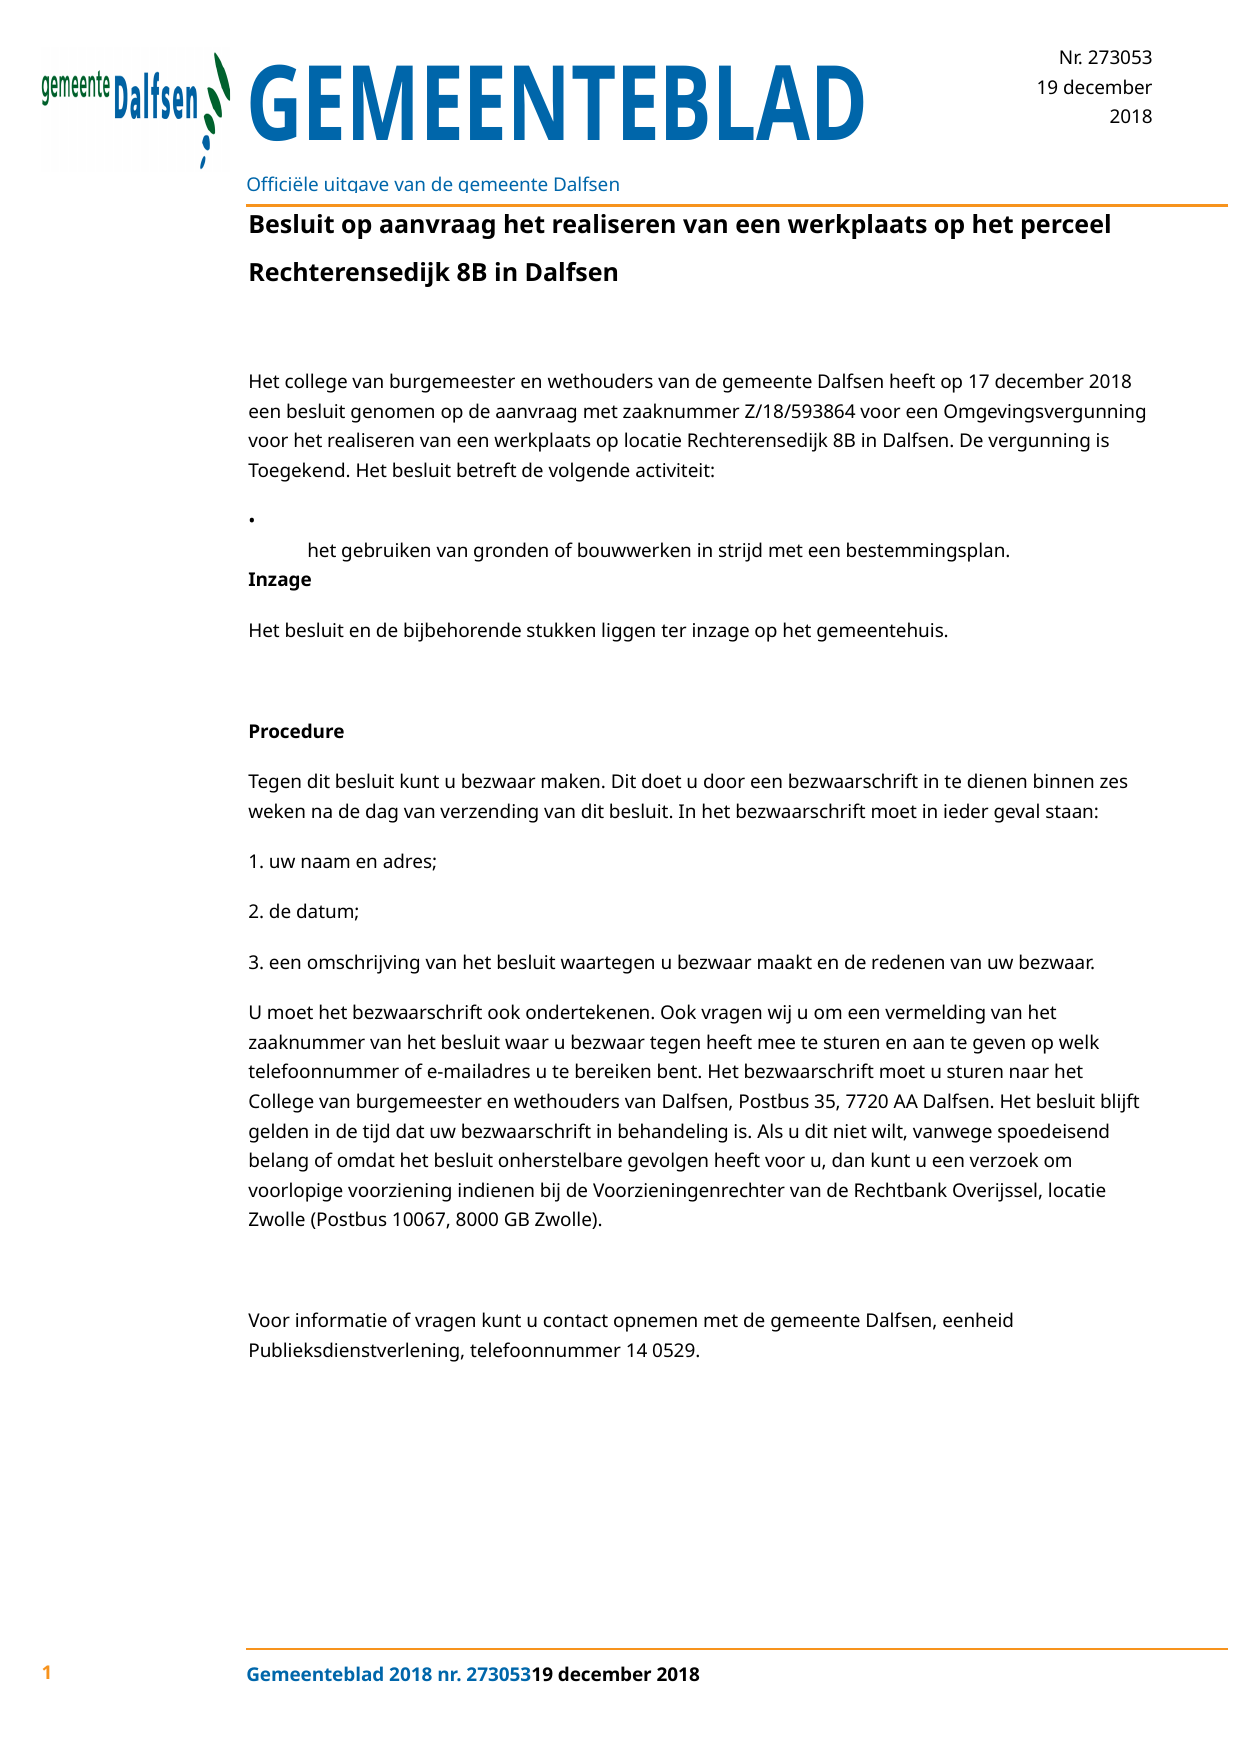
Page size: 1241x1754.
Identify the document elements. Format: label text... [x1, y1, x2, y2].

text Besluit op aanvraag het realiseren van een werkplaats op het perceel Rechterensedijk 8B in Dalfsen [248, 207, 1152, 288]
text Procedure [248, 718, 1152, 744]
text 1. uw naam en adres; [248, 848, 1152, 874]
text Het besluit en de bijbehorende stukken liggen ter inzage op het gemeentehuis. [248, 617, 1152, 643]
picture [41, 47, 231, 172]
text 2. de datum; [248, 899, 1152, 924]
text Het college van burgemeester en wethouders van de gemeente Dalfsen heeft op 17 december 2018 een besluit genomen op de aanvraag met zaaknummer Z/18/593864 voor een Omgevingsvergunning voor het realiseren van een werkplaats op locatie Rechterensedijk 8B in Dalfsen. De vergunning is Toegekend. Het besluit betreft de volgende activiteit: [248, 368, 1152, 483]
text Inzage [248, 567, 1152, 592]
text U moet het bezwaarschrift ook ondertekenen. Ook vragen wij u om een vermelding van het zaaknummer van het besluit waar u bezwaar tegen heeft mee te sturen en aan te geven op welk telefoonnummer of e-mailadres u te bereiken bent. Het bezwaarschrift moet u sturen naar het College van burgemeester en wethouders van Dalfsen, Postbus 35, 7720 AA Dalfsen. Het besluit blijft gelden in de tijd dat uw bezwaarschrift in behandeling is. Als u dit niet wilt, vanwege spoedeisend belang of omdat het besluit onherstelbare gevolgen heeft voor u, dan kunt u een verzoek om voorlopige voorziening indienen bij de Voorzieningenrechter van de Rechtbank Overijssel, locatie Zwolle (Postbus 10067, 8000 GB Zwolle). [248, 999, 1152, 1232]
list het gebruiken van gronden of bouwwerken in strijd met een bestemmingsplan. [248, 537, 1152, 563]
text 3. een omschrijving van het besluit waartegen u bezwaar maakt en de redenen van uw bezwaar. [248, 949, 1152, 975]
text Tegen dit besluit kunt u bezwaar maken. Dit doet u door een bezwaarschrift in te dienen binnen zes weken na de dag van verzending van dit besluit. In het bezwaarschrift moet in ieder geval staan: [248, 768, 1152, 824]
text Voor informatie of vragen kunt u contact opnemen met de gemeente Dalfsen, eenheid Publieksdienstverlening, telefoonnummer 14 0529. [248, 1307, 1152, 1363]
